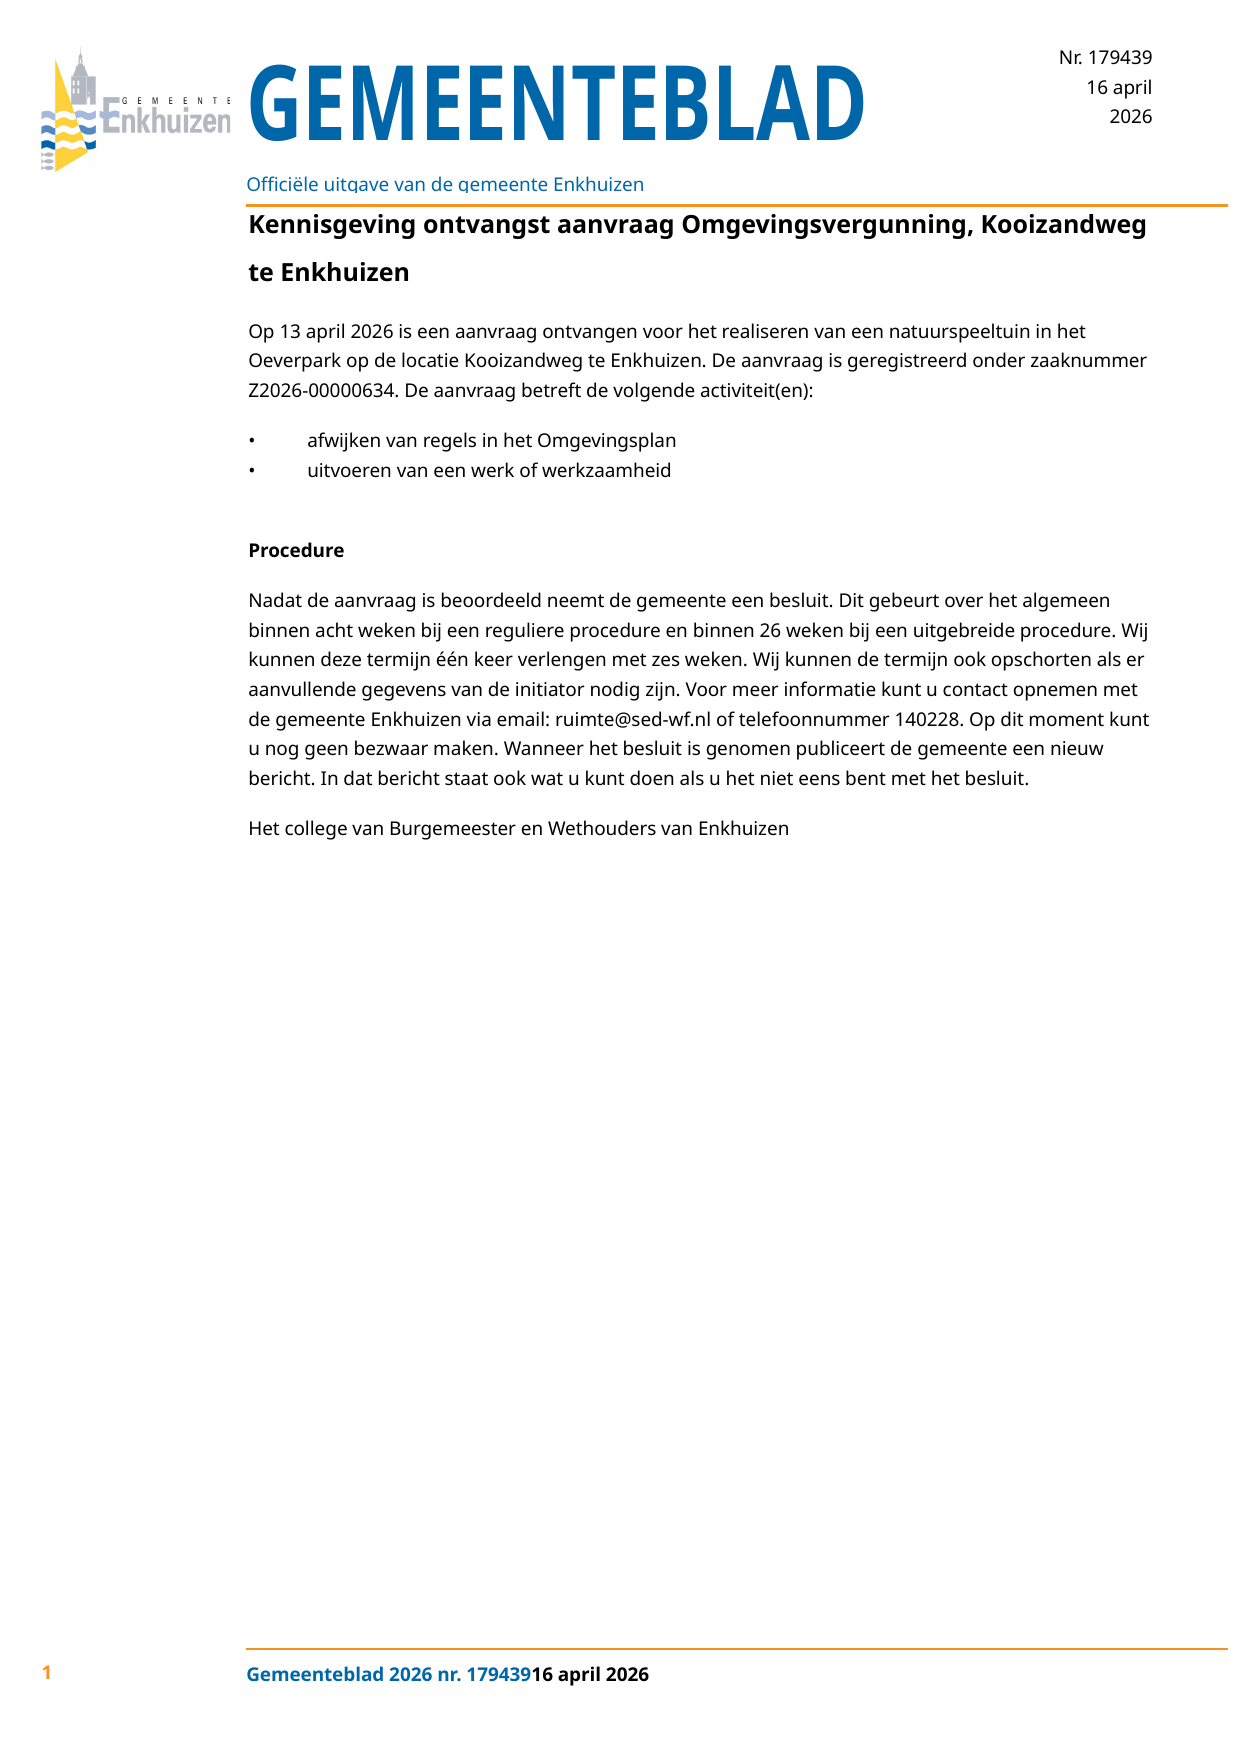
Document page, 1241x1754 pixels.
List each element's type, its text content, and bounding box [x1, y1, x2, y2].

text Procedure [248, 537, 1152, 563]
list afwijken van regels in het Omgevingsplan [248, 427, 1152, 453]
text Op 13 april 2026 is een aanvraag ontvangen voor het realiseren van een natuurspeeltuin in het Oeverpark op de locatie Kooizandweg te Enkhuizen. De aanvraag is geregistreerd onder zaaknummer Z2026-00000634. De aanvraag betreft de volgende activiteit(en): [248, 318, 1152, 403]
list uitvoeren van een werk of werkzaamheid [248, 457, 1152, 483]
text Nadat de aanvraag is beoordeeld neemt de gemeente een besluit. Dit gebeurt over het algemeen binnen acht weken bij een reguliere procedure en binnen 26 weken bij een uitgebreide procedure. Wij kunnen deze termijn één keer verlengen met zes weken. Wij kunnen de termijn ook opschorten als er aanvullende gegevens van de initiator nodig zijn. Voor meer informatie kunt u contact opnemen met de gemeente Enkhuizen via email: ruimte@sed-wf.nl of telefoonnummer 140228. Op dit moment kunt u nog geen bezwaar maken. Wanneer het besluit is genomen publiceert de gemeente een nieuw bericht. In dat bericht staat ook wat u kunt doen als u het niet eens bent met het besluit. [248, 587, 1152, 791]
text Kennisgeving ontvangst aanvraag Omgevingsvergunning, Kooizandweg te Enkhuizen [248, 207, 1152, 288]
picture [41, 47, 231, 172]
text Het college van Burgemeester en Wethouders van Enkhuizen [248, 815, 1152, 841]
